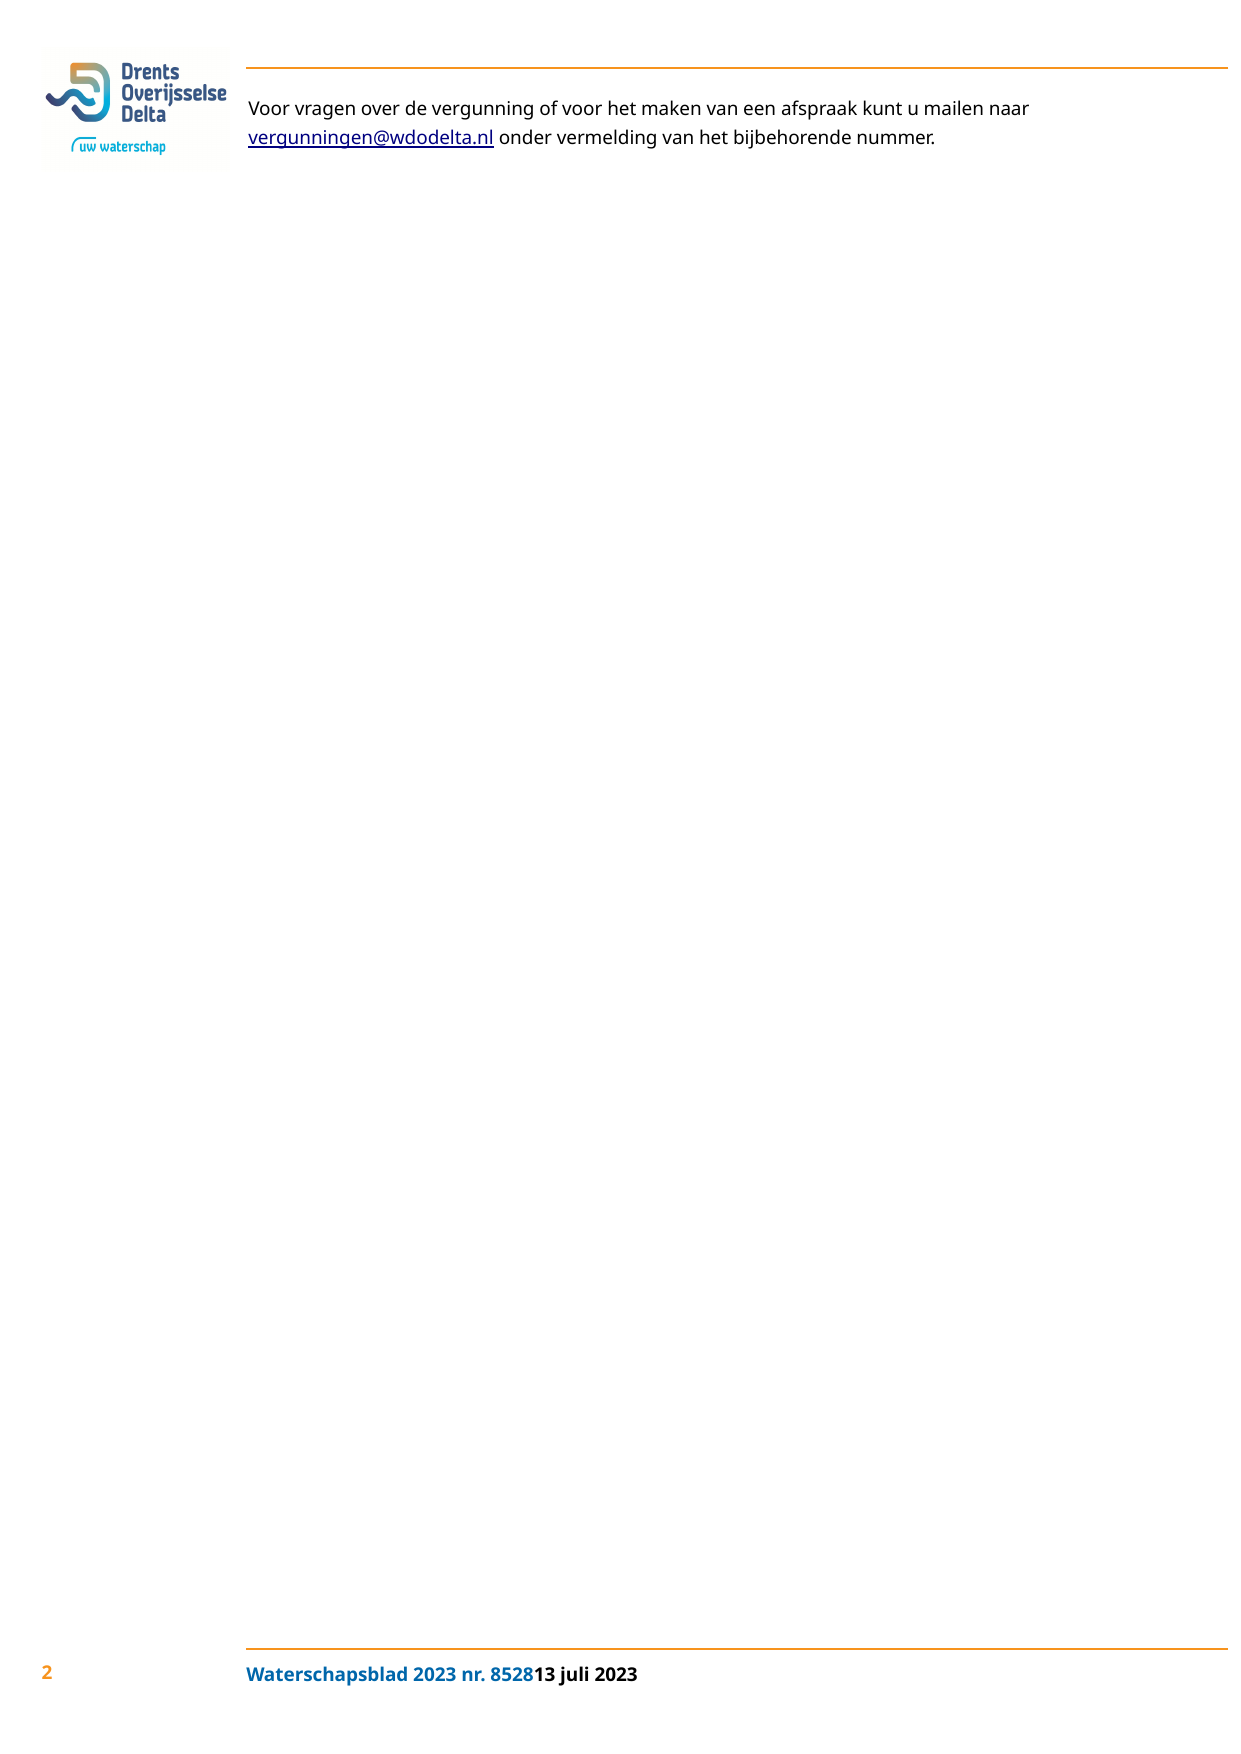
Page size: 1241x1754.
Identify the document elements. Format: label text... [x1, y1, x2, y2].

picture [41, 47, 231, 172]
text Voor vragen over de vergunning of voor het maken van een afspraak kunt u mailen naar vergunningen@wdodelta.nl onder vermelding van het bijbehorende nummer. [248, 95, 1152, 150]
